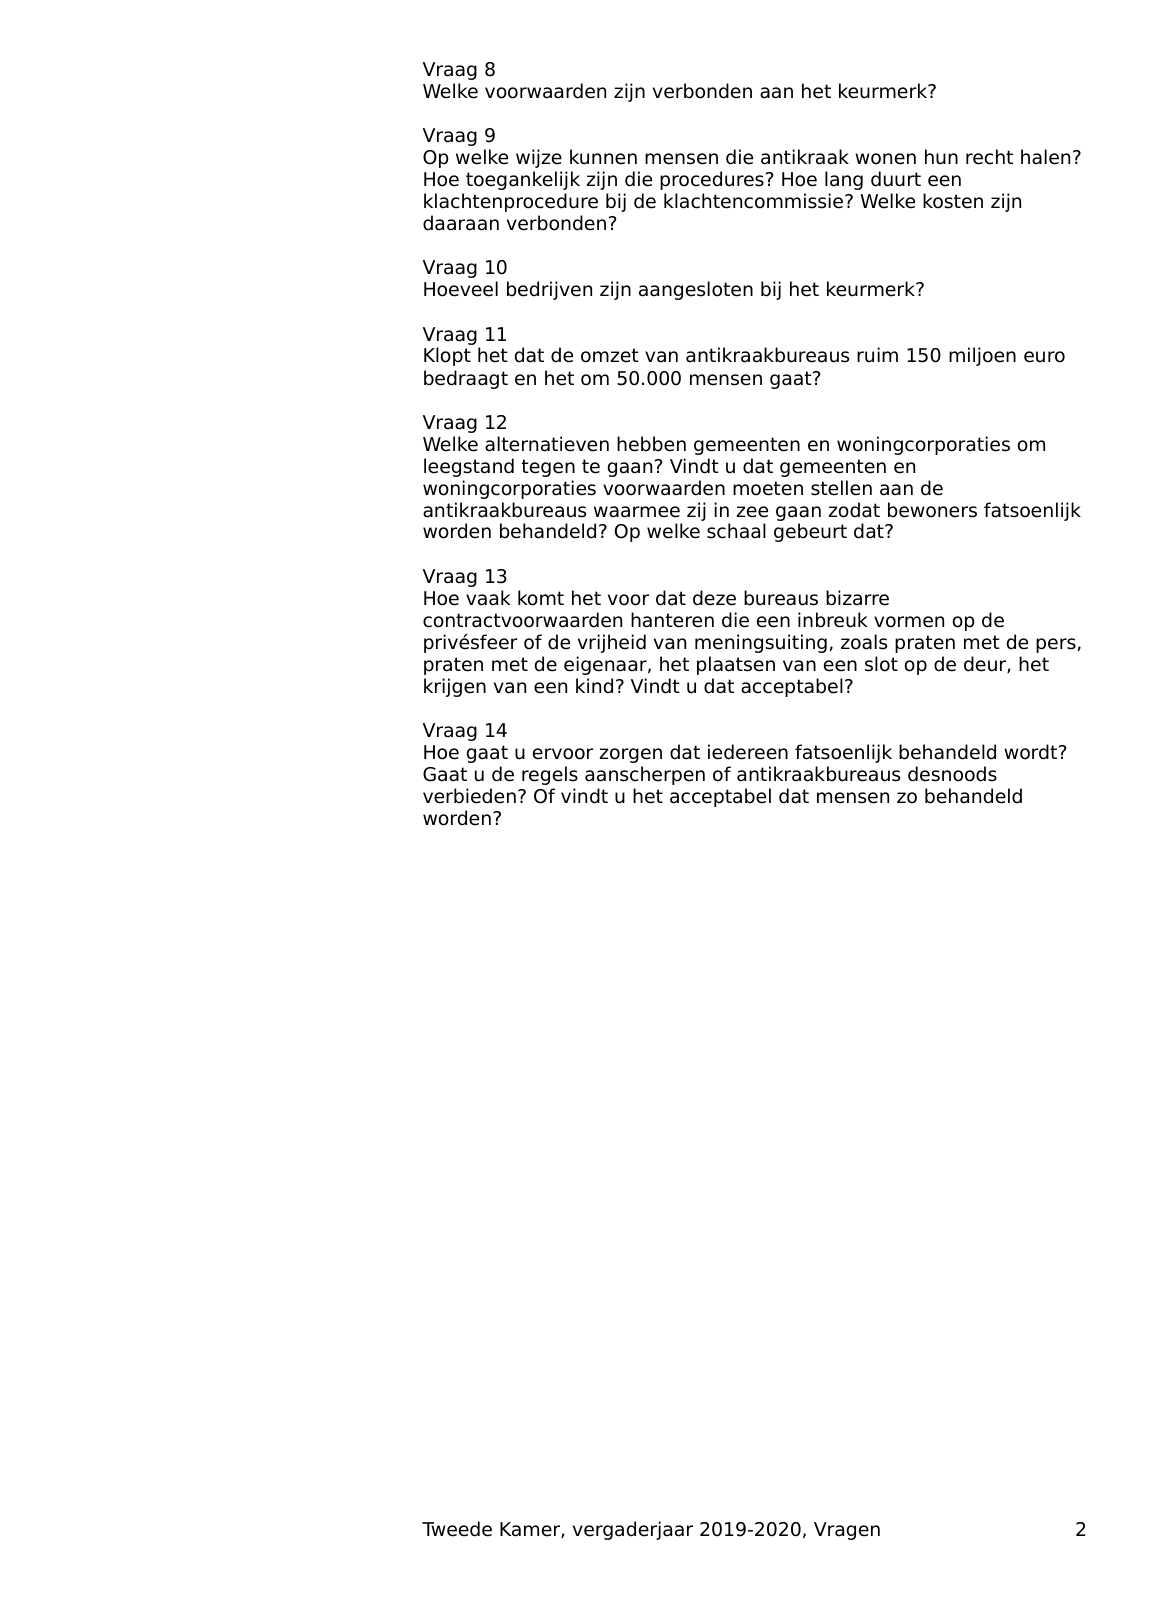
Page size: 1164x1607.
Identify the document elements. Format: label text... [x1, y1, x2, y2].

text Vraag 10 [422, 257, 1087, 279]
text Welke alternatieven hebben gemeenten en woningcorporaties om leegstand tegen te gaan? Vindt u dat gemeenten en woningcorporaties voorwaarden moeten stellen aan de antikraakbureaus waarmee zij in zee gaan zodat bewoners fatsoenlijk worden behandeld? Op welke schaal gebeurt dat? [422, 433, 1087, 543]
text Op welke wijze kunnen mensen die antikraak wonen hun recht halen? Hoe toegankelijk zijn die procedures? Hoe lang duurt een klachtenprocedure bij de klachtencommissie? Welke kosten zijn daaraan verbonden? [422, 147, 1087, 235]
text Vraag 14 [422, 720, 1087, 742]
text Klopt het dat de omzet van antikraakbureaus ruim 150 miljoen euro bedraagt en het om 50.000 mensen gaat? [422, 345, 1087, 389]
text Vraag 13 [422, 566, 1087, 588]
text Vraag 8 [422, 59, 1087, 81]
text Hoeveel bedrijven zijn aangesloten bij het keurmerk? [422, 279, 1087, 301]
text Welke voorwaarden zijn verbonden aan het keurmerk? [422, 81, 1087, 103]
text Vraag 9 [422, 125, 1087, 147]
text Hoe gaat u ervoor zorgen dat iedereen fatsoenlijk behandeld wordt? Gaat u de regels aanscherpen of antikraakbureaus desnoods verbieden? Of vindt u het acceptabel dat mensen zo behandeld worden? [422, 742, 1087, 829]
text Hoe vaak komt het voor dat deze bureaus bizarre contractvoorwaarden hanteren die een inbreuk vormen op de privésfeer of de vrijheid van meningsuiting, zoals praten met de pers, praten met de eigenaar, het plaatsen van een slot op de deur, het krijgen van een kind? Vindt u dat acceptabel? [422, 588, 1087, 697]
text Vraag 11 [422, 323, 1087, 345]
text Vraag 12 [422, 412, 1087, 433]
